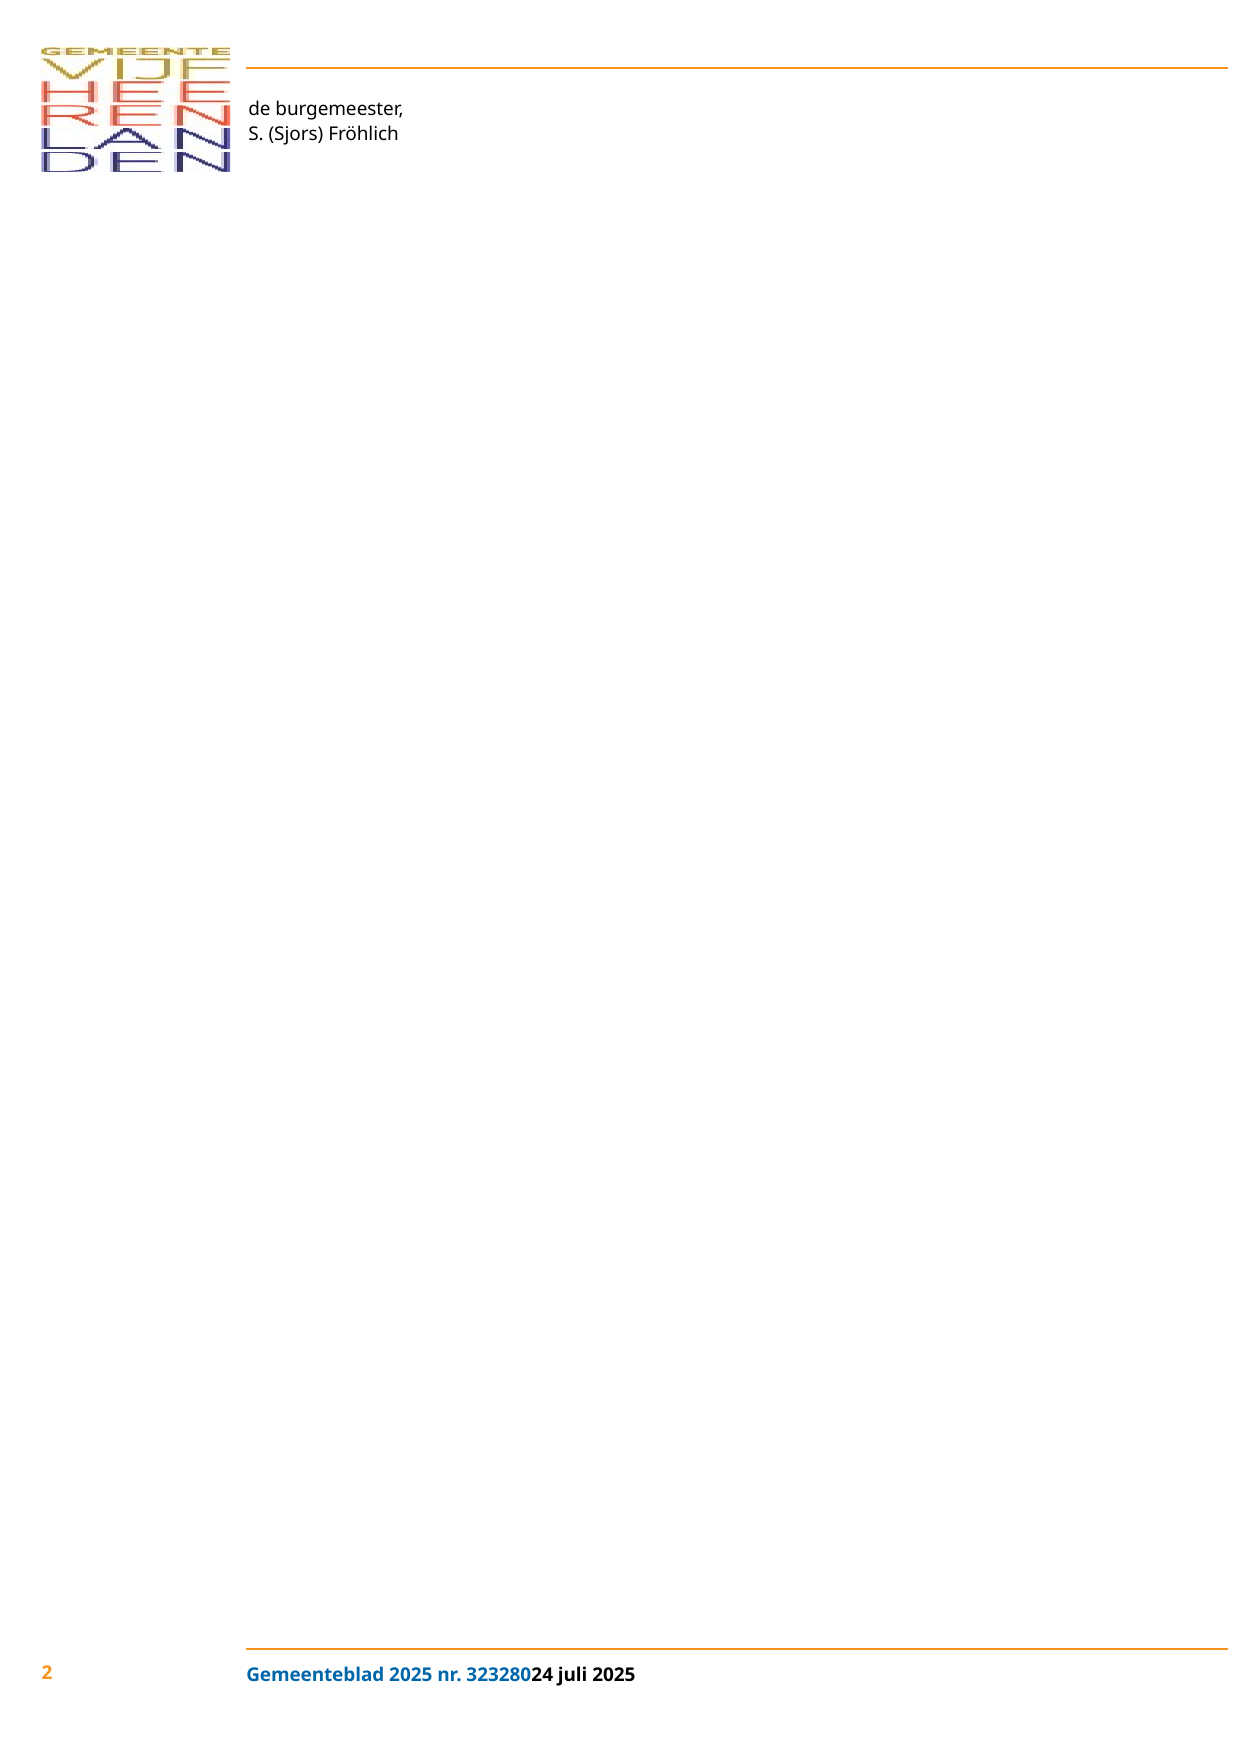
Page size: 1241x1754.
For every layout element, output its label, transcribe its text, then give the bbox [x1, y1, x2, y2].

text de burgemeester, [248, 95, 1152, 121]
picture [41, 47, 231, 172]
text S. (Sjors) Fröhlich [248, 121, 1152, 146]
